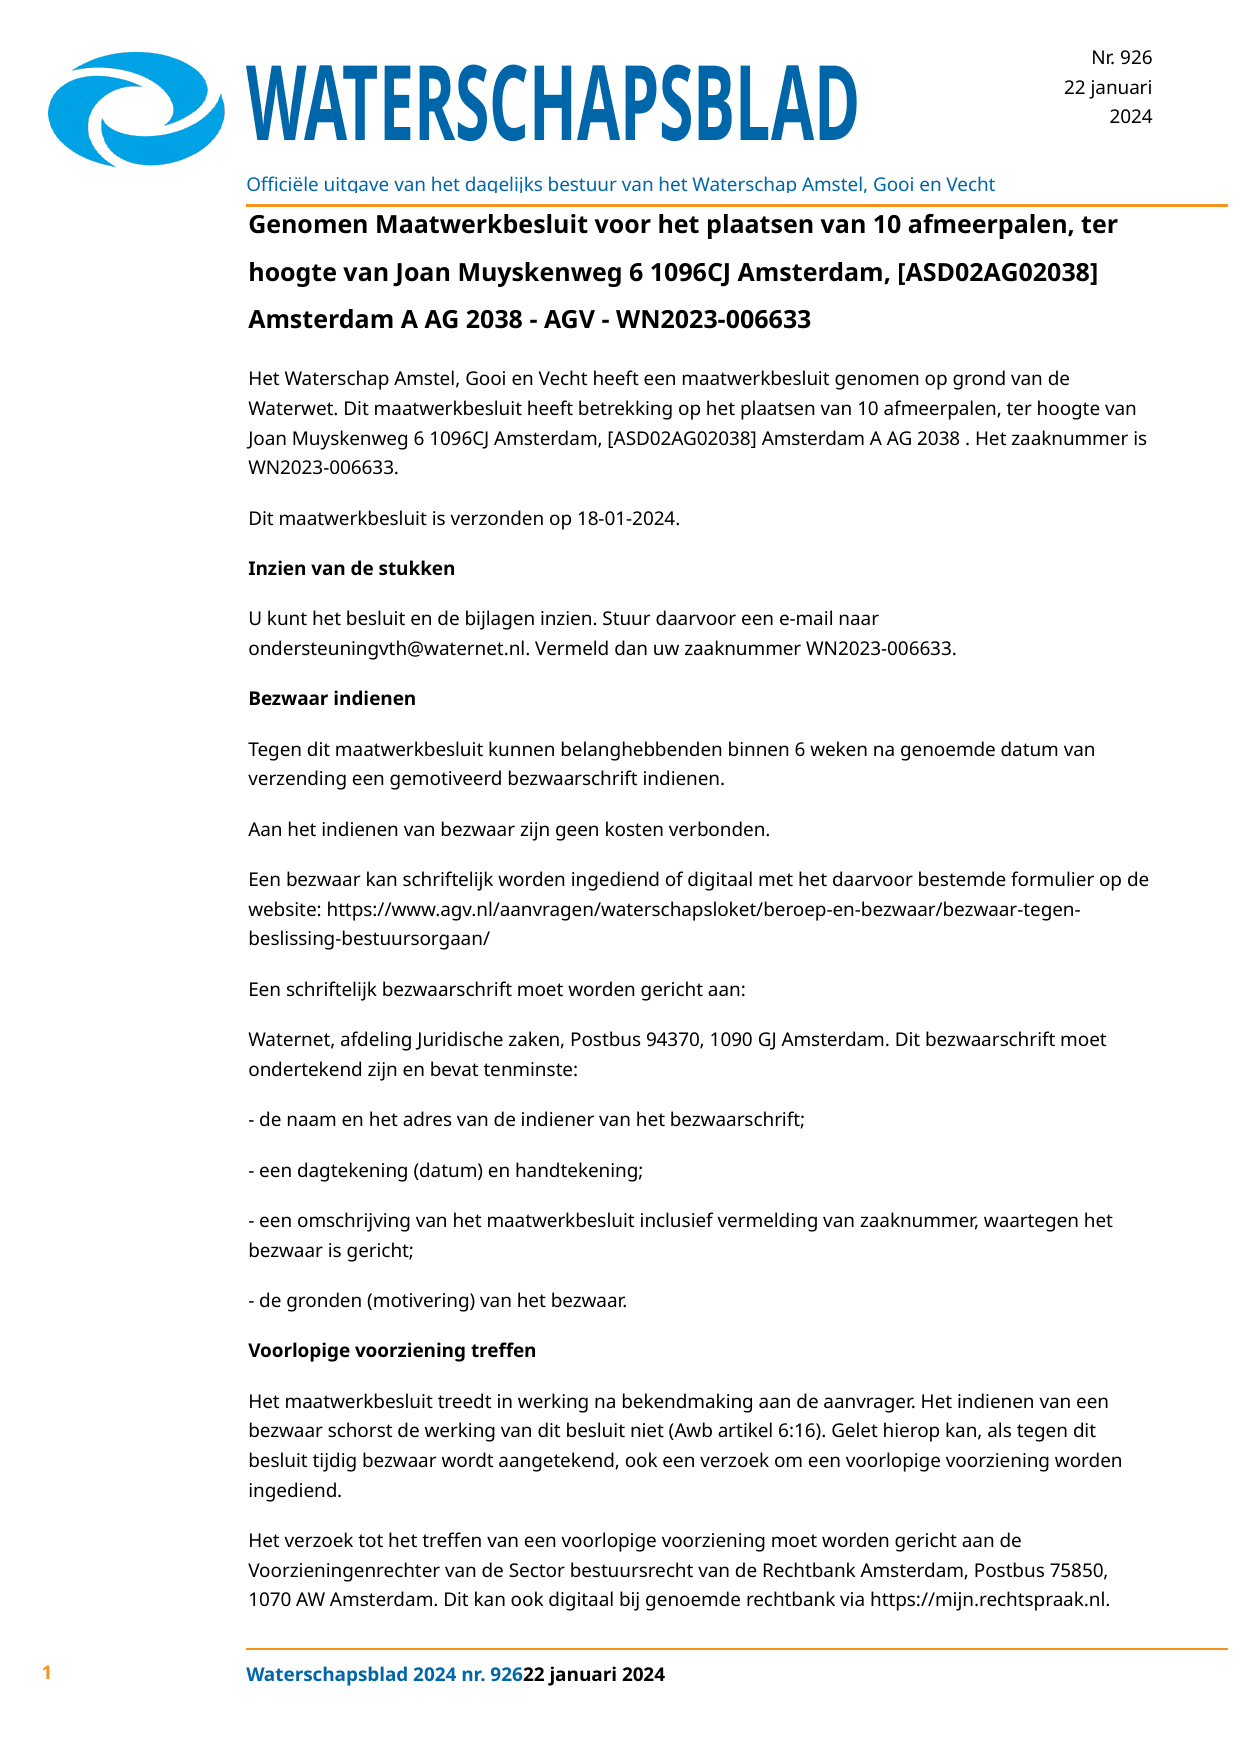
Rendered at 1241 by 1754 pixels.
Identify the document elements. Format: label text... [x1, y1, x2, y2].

text Dit maatwerkbesluit is verzonden op 18-01-2024. [248, 505, 1152, 530]
text Het Waterschap Amstel, Gooi en Vecht heeft een maatwerkbesluit genomen op grond van de Waterwet. Dit maatwerkbesluit heeft betrekking op het plaatsen van 10 afmeerpalen, ter hoogte van Joan Muyskenweg 6 1096CJ Amsterdam, [ASD02AG02038] Amsterdam A AG 2038 . Het zaaknummer is WN2023-006633. [248, 366, 1152, 480]
text Bezwaar indienen [248, 686, 1152, 711]
text - de gronden (motivering) van het bezwaar. [248, 1287, 1152, 1313]
text U kunt het besluit en de bijlagen inzien. Stuur daarvoor een e-mail naar ondersteuningvth@waternet.nl. Vermeld dan uw zaaknummer WN2023-006633. [248, 606, 1152, 661]
text Voorlopige voorziening treffen [248, 1338, 1152, 1363]
text Het maatwerkbesluit treedt in werking na bekendmaking aan de aanvrager. Het indienen van een bezwaar schorst de werking van dit besluit niet (Awb artikel 6:16). Gelet hierop kan, als tegen dit besluit tijdig bezwaar wordt aangetekend, ook een verzoek om een voorlopige voorziening worden ingediend. [248, 1388, 1152, 1502]
text Tegen dit maatwerkbesluit kunnen belanghebbenden binnen 6 weken na genoemde datum van verzending een gemotiveerd bezwaarschrift indienen. [248, 736, 1152, 791]
text Een schriftelijk bezwaarschrift moet worden gericht aan: [248, 976, 1152, 1002]
picture [41, 47, 231, 172]
text Het verzoek tot het treffen van een voorlopige voorziening moet worden gericht aan de Voorzieningenrechter van de Sector bestuursrecht van de Rechtbank Amsterdam, Postbus 75850, 1070 AW Amsterdam. Dit kan ook digitaal bij genoemde rechtbank via https://mijn.rechtspraak.nl. [248, 1527, 1152, 1612]
text - de naam en het adres van de indiener van het bezwaarschrift; [248, 1106, 1152, 1132]
text Een bezwaar kan schriftelijk worden ingediend of digitaal met het daarvoor bestemde formulier op de website: https://www.agv.nl/aanvragen/waterschapsloket/beroep-en-bezwaar/bezwaar-tegen-beslissing-bestuursorgaan/ [248, 866, 1152, 951]
text Inzien van de stukken [248, 555, 1152, 581]
text - een omschrijving van het maatwerkbesluit inclusief vermelding van zaaknummer, waartegen het bezwaar is gericht; [248, 1207, 1152, 1262]
text Aan het indienen van bezwaar zijn geen kosten verbonden. [248, 816, 1152, 842]
text Genomen Maatwerkbesluit voor het plaatsen van 10 afmeerpalen, ter hoogte van Joan Muyskenweg 6 1096CJ Amsterdam, [ASD02AG02038] Amsterdam A AG 2038 - AGV - WN2023-006633 [248, 207, 1152, 336]
text Waternet, afdeling Juridische zaken, Postbus 94370, 1090 GJ Amsterdam. Dit bezwaarschrift moet ondertekend zijn en bevat tenminste: [248, 1026, 1152, 1082]
text - een dagtekening (datum) en handtekening; [248, 1157, 1152, 1182]
